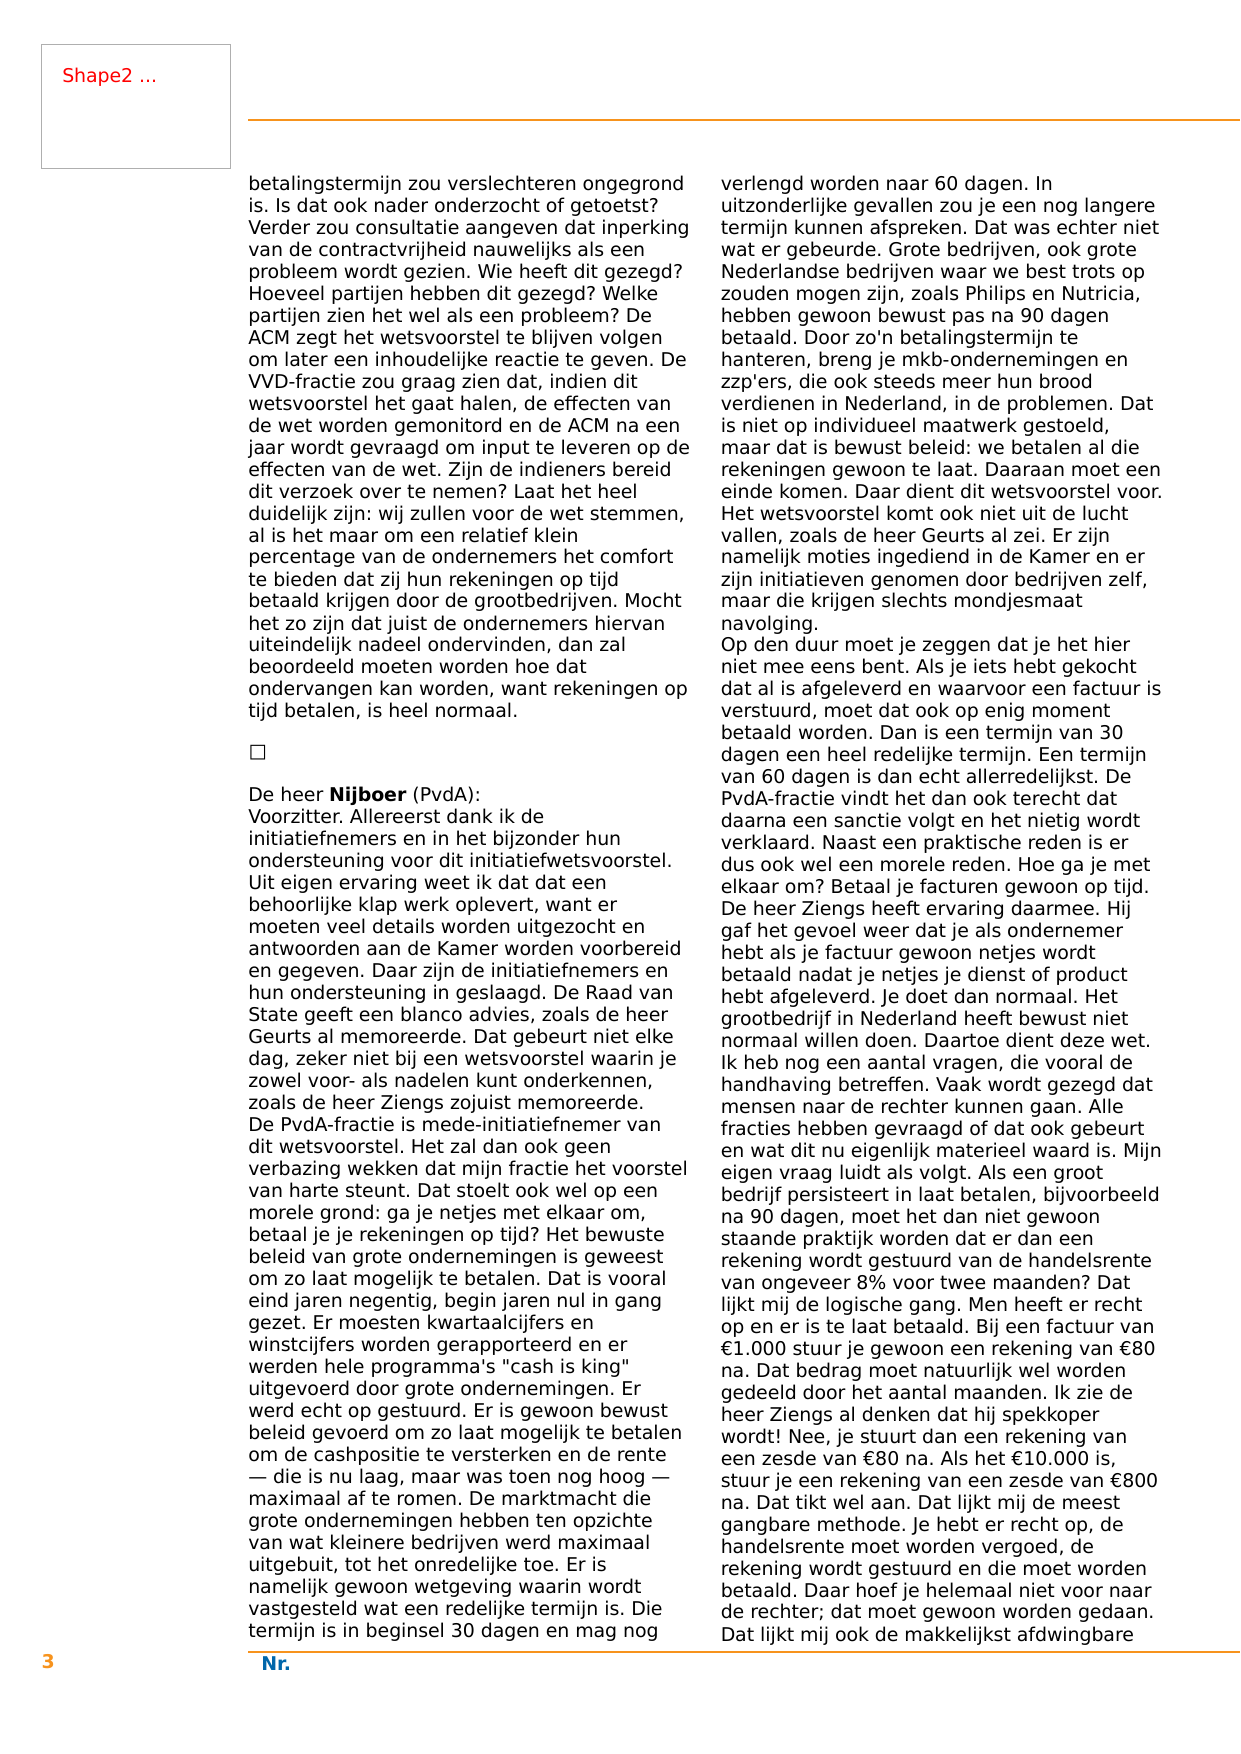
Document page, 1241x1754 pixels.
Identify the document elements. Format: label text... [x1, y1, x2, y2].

text ⬜ [248, 742, 691, 764]
text De PvdA-fractie is mede-initiatiefnemer van dit wetsvoorstel. Het zal dan ook geen verbazing wekken dat mijn fractie het voorstel van harte steunt. Dat stoelt ook wel op een morele grond: ga je netjes met elkaar om, betaal je je rekeningen op tijd? Het bewuste beleid van grote ondernemingen is geweest om zo laat mogelijk te betalen. Dat is vooral eind jaren negentig, begin jaren nul in gang gezet. Er moesten kwartaalcijfers en winstcijfers worden gerapporteerd en er werden hele programma's "cash is king" uitgevoerd door grote ondernemingen. Er werd echt op gestuurd. Er is gewoon bewust beleid gevoerd om zo laat mogelijk te betalen om de cashpositie te versterken en de rente — die is nu laag, maar was toen nog hoog — maximaal af te romen. De marktmacht die grote ondernemingen hebben ten opzichte van wat kleinere bedrijven werd maximaal uitgebuit, tot het onredelijke toe. Er is namelijk gewoon wetgeving waarin wordt vastgesteld wat een redelijke termijn is. Die termijn is in beginsel 30 dagen en mag nog [248, 1114, 691, 1641]
text betalingstermijn zou verslechteren ongegrond is. Is dat ook nader onderzocht of getoetst? Verder zou consultatie aangeven dat inperking van de contractvrijheid nauwelijks als een probleem wordt gezien. Wie heeft dit gezegd? Hoeveel partijen hebben dit gezegd? Welke partijen zien het wel als een probleem? De ACM zegt het wetsvoorstel te blijven volgen om later een inhoudelijke reactie te geven. De VVD-fractie zou graag zien dat, indien dit wetsvoorstel het gaat halen, de effecten van de wet worden gemonitord en de ACM na een jaar wordt gevraagd om input te leveren op de effecten van de wet. Zijn de indieners bereid dit verzoek over te nemen? Laat het heel duidelijk zijn: wij zullen voor de wet stemmen, al is het maar om een relatief klein percentage van de ondernemers het comfort te bieden dat zij hun rekeningen op tijd betaald krijgen door de grootbedrijven. Mocht het zo zijn dat juist de ondernemers hiervan uiteindelijk nadeel ondervinden, dan zal beoordeeld moeten worden hoe dat ondervangen kan worden, want rekeningen op tijd betalen, is heel normaal. [248, 173, 691, 722]
text Ik heb nog een aantal vragen, die vooral de handhaving betreffen. Vaak wordt gezegd dat mensen naar de rechter kunnen gaan. Alle fracties hebben gevraagd of dat ook gebeurt en wat dit nu eigenlijk materieel waard is. Mijn eigen vraag luidt als volgt. Als een groot bedrijf persisteert in laat betalen, bijvoorbeeld na 90 dagen, moet het dan niet gewoon staande praktijk worden dat er dan een rekening wordt gestuurd van de handelsrente van ongeveer 8% voor twee maanden? Dat lijkt mij de logische gang. Men heeft er recht op en er is te laat betaald. Bij een factuur van €1.000 stuur je gewoon een rekening van €80 na. Dat bedrag moet natuurlijk wel worden gedeeld door het aantal maanden. Ik zie de heer Ziengs al denken dat hij spekkoper wordt! Nee, je stuurt dan een rekening van een zesde van €80 na. Als het €10.000 is, stuur je een rekening van een zesde van €800 na. Dat tikt wel aan. Dat lijkt mij de meest gangbare methode. Je hebt er recht op, de handelsrente moet worden vergoed, de rekening wordt gestuurd en die moet worden betaald. Daar hoef je helemaal niet voor naar de rechter; dat moet gewoon worden gedaan. Dat lijkt mij ook de makkelijkst afdwingbare [721, 1052, 1163, 1645]
text verlengd worden naar 60 dagen. In uitzonderlijke gevallen zou je een nog langere termijn kunnen afspreken. Dat was echter niet wat er gebeurde. Grote bedrijven, ook grote Nederlandse bedrijven waar we best trots op zouden mogen zijn, zoals Philips en Nutricia, hebben gewoon bewust pas na 90 dagen betaald. Door zo'n betalingstermijn te hanteren, breng je mkb-ondernemingen en zzp'ers, die ook steeds meer hun brood verdienen in Nederland, in de problemen. Dat is niet op individueel maatwerk gestoeld, maar dat is bewust beleid: we betalen al die rekeningen gewoon te laat. Daaraan moet een einde komen. Daar dient dit wetsvoorstel voor. Het wetsvoorstel komt ook niet uit de lucht vallen, zoals de heer Geurts al zei. Er zijn namelijk moties ingediend in de Kamer en er zijn initiatieven genomen door bedrijven zelf, maar die krijgen slechts mondjesmaat navolging. [721, 173, 1163, 634]
text Op den duur moet je zeggen dat je het hier niet mee eens bent. Als je iets hebt gekocht dat al is afgeleverd en waarvoor een factuur is verstuurd, moet dat ook op enig moment betaald worden. Dan is een termijn van 30 dagen een heel redelijke termijn. Een termijn van 60 dagen is dan echt allerredelijkst. De PvdA-fractie vindt het dan ook terecht dat daarna een sanctie volgt en het nietig wordt verklaard. Naast een praktische reden is er dus ook wel een morele reden. Hoe ga je met elkaar om? Betaal je facturen gewoon op tijd. De heer Ziengs heeft ervaring daarmee. Hij gaf het gevoel weer dat je als ondernemer hebt als je factuur gewoon netjes wordt betaald nadat je netjes je dienst of product hebt afgeleverd. Je doet dan normaal. Het grootbedrijf in Nederland heeft bewust niet normaal willen doen. Daartoe dient deze wet. [721, 634, 1163, 1052]
text De heer Nijboer (PvdA): [248, 784, 691, 806]
text Voorzitter. Allereerst dank ik de initiatiefnemers en in het bijzonder hun ondersteuning voor dit initiatiefwetsvoorstel. Uit eigen ervaring weet ik dat dat een behoorlijke klap werk oplevert, want er moeten veel details worden uitgezocht en antwoorden aan de Kamer worden voorbereid en gegeven. Daar zijn de initiatiefnemers en hun ondersteuning in geslaagd. De Raad van State geeft een blanco advies, zoals de heer Geurts al memoreerde. Dat gebeurt niet elke dag, zeker niet bij een wetsvoorstel waarin je zowel voor- als nadelen kunt onderkennen, zoals de heer Ziengs zojuist memoreerde. [248, 806, 691, 1114]
